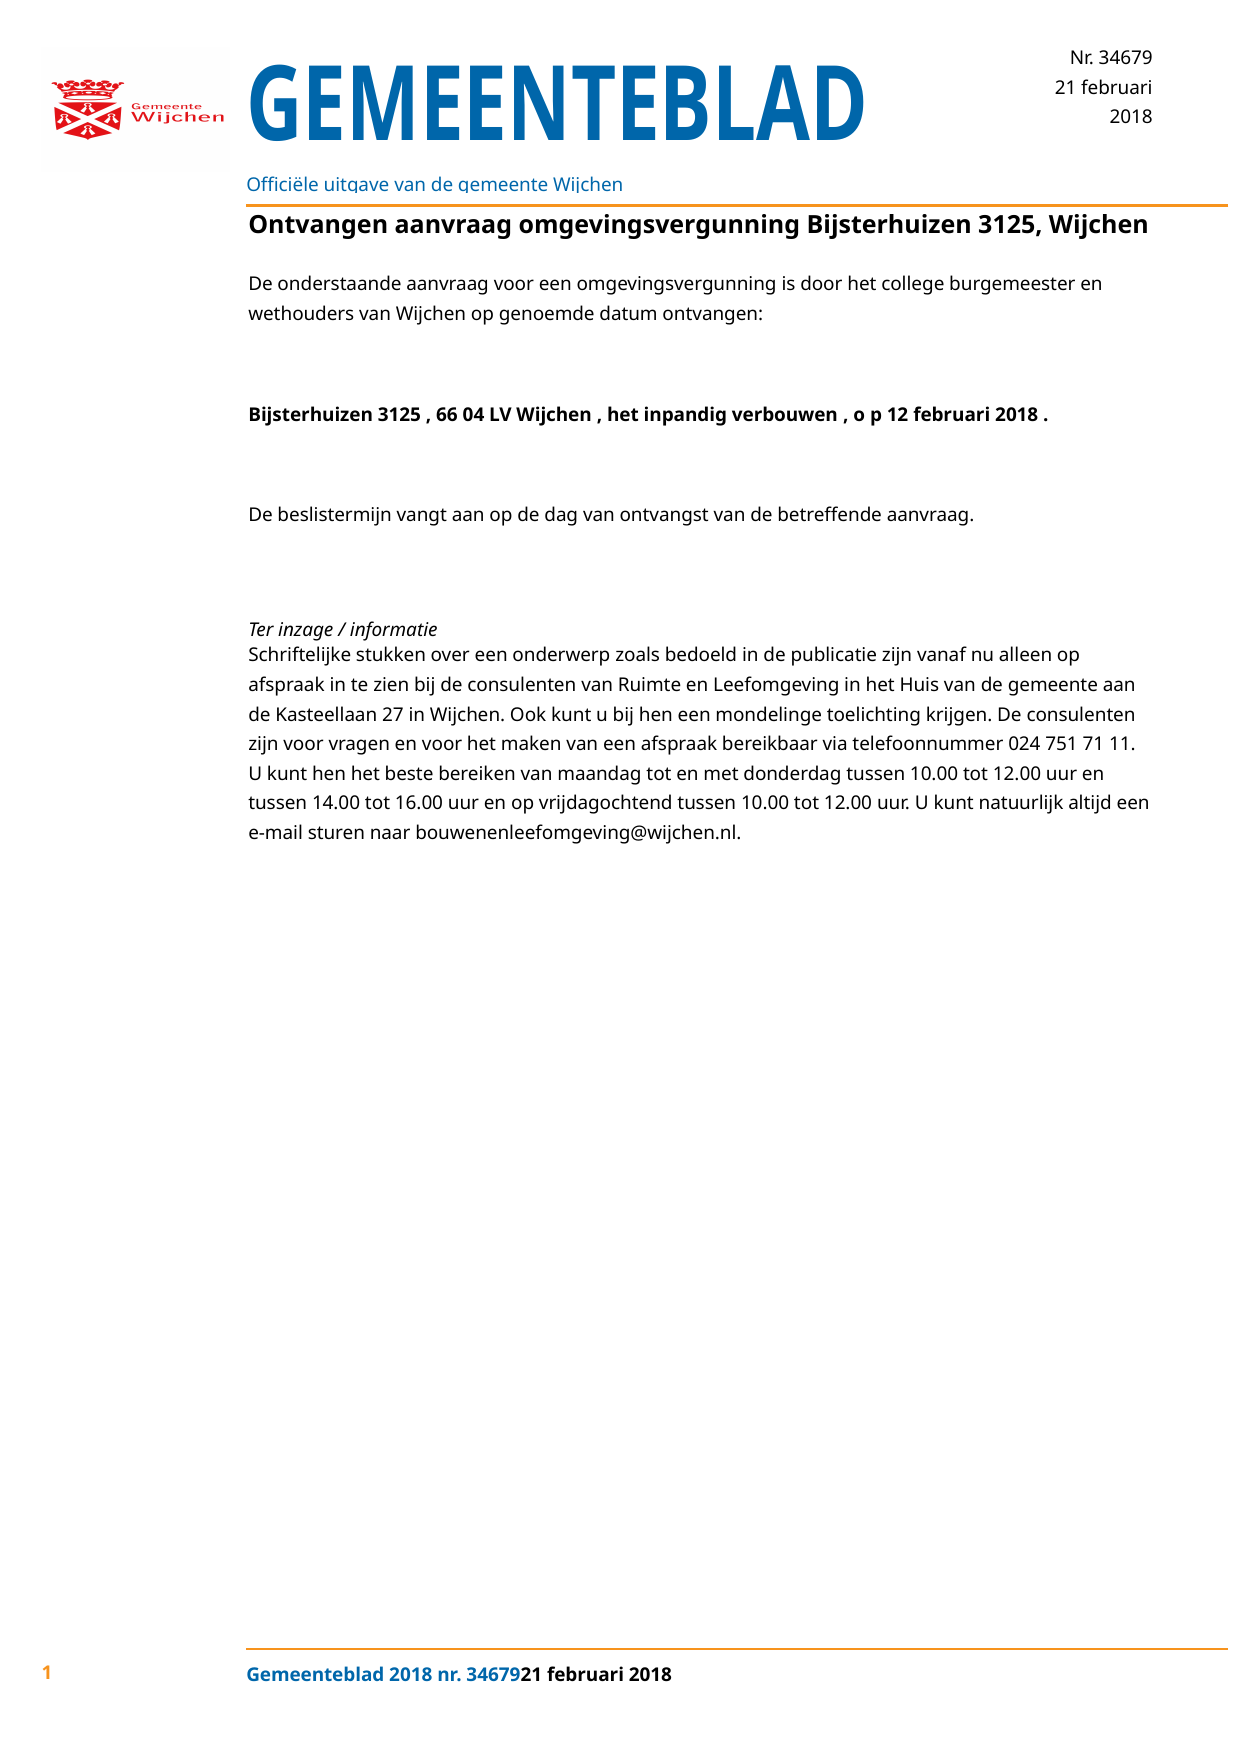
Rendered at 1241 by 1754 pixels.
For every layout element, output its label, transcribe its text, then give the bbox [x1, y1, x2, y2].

text Bijsterhuizen 3125 , 66 04 LV Wijchen , het inpandig verbouwen , o p 12 februari 2018 . [248, 401, 1152, 426]
text De onderstaande aanvraag voor een omgevingsvergunning is door het college burgemeester en wethouders van Wijchen op genoemde datum ontvangen: [248, 270, 1152, 326]
picture [41, 47, 231, 172]
text Schriftelijke stukken over een onderwerp zoals bedoeld in de publicatie zijn vanaf nu alleen op afspraak in te zien bij de consulenten van Ruimte en Leefomgeving in het Huis van de gemeente aan de Kasteellaan 27 in Wijchen. Ook kunt u bij hen een mondelinge toelichting krijgen. De consulenten zijn voor vragen en voor het maken van een afspraak bereikbaar via telefoonnummer 024 751 71 11. U kunt hen het beste bereiken van maandag tot en met donderdag tussen 10.00 tot 12.00 uur en tussen 14.00 tot 16.00 uur en op vrijdagochtend tussen 10.00 tot 12.00 uur. U kunt natuurlijk altijd een e-mail sturen naar bouwenenleefomgeving@wijchen.nl. [248, 642, 1152, 845]
text De beslistermijn vangt aan op de dag van ontvangst van de betreffende aanvraag. [248, 502, 1152, 527]
text Ter inzage / informatie [248, 616, 1152, 642]
text Ontvangen aanvraag omgevingsvergunning Bijsterhuizen 3125, Wijchen [248, 207, 1152, 241]
